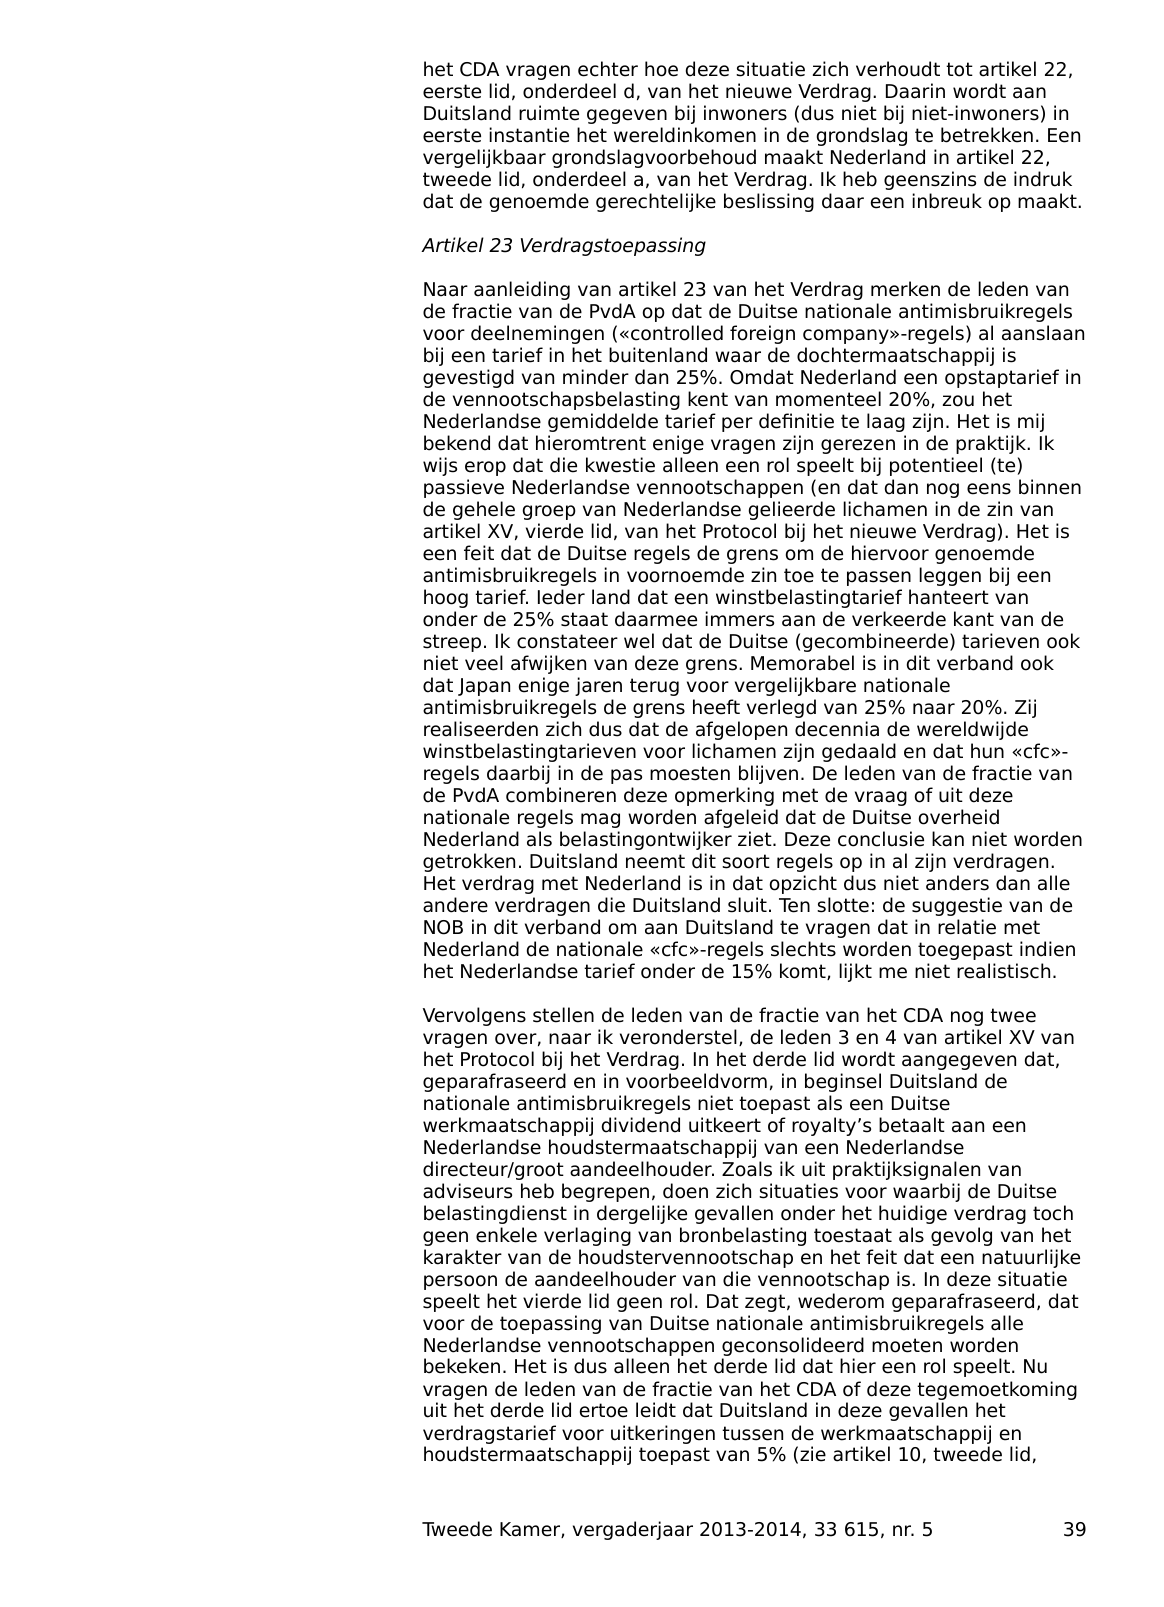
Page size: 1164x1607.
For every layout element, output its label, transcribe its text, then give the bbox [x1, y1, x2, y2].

text Vervolgens stellen de leden van de fractie van het CDA nog twee vragen over, naar ik veronderstel, de leden 3 en 4 van artikel XV van het Protocol bij het Verdrag. In het derde lid wordt aangegeven dat, geparafraseerd en in voorbeeldvorm, in beginsel Duitsland de nationale antimisbruikregels niet toepast als een Duitse werkmaatschappij dividend uitkeert of royalty’s betaalt aan een Nederlandse houdstermaatschappij van een Nederlandse directeur/groot aandeelhouder. Zoals ik uit praktijksignalen van adviseurs heb begrepen, doen zich situaties voor waarbij de Duitse belastingdienst in dergelijke gevallen onder het huidige verdrag toch geen enkele verlaging van bronbelasting toestaat als gevolg van het karakter van de houdstervennootschap en het feit dat een natuurlijke persoon de aandeelhouder van die vennootschap is. In deze situatie speelt het vierde lid geen rol. Dat zegt, wederom geparafraseerd, dat voor de toepassing van Duitse nationale antimisbruikregels alle Nederlandse vennootschappen geconsolideerd moeten worden bekeken. Het is dus alleen het derde lid dat hier een rol speelt. Nu vragen de leden van de fractie van het CDA of deze tegemoetkoming uit het derde lid ertoe leidt dat Duitsland in deze gevallen het verdragstarief voor uitkeringen tussen de werkmaatschappij en houdstermaatschappij toepast van 5% (zie artikel 10, tweede lid, [422, 1005, 1087, 1466]
text Naar aanleiding van artikel 23 van het Verdrag merken de leden van de fractie van de PvdA op dat de Duitse nationale antimisbruikregels voor deelnemingen («controlled foreign company»-regels) al aanslaan bij een tarief in het buitenland waar de dochtermaatschappij is gevestigd van minder dan 25%. Omdat Nederland een opstaptarief in de vennootschapsbelasting kent van momenteel 20%, zou het Nederlandse gemiddelde tarief per definitie te laag zijn. Het is mij bekend dat hieromtrent enige vragen zijn gerezen in de praktijk. Ik wijs erop dat die kwestie alleen een rol speelt bij potentieel (te) passieve Nederlandse vennootschappen (en dat dan nog eens binnen de gehele groep van Nederlandse gelieerde lichamen in de zin van artikel XV, vierde lid, van het Protocol bij het nieuwe Verdrag). Het is een feit dat de Duitse regels de grens om de hiervoor genoemde antimisbruikregels in voornoemde zin toe te passen leggen bij een hoog tarief. Ieder land dat een winstbelastingtarief hanteert van onder de 25% staat daarmee immers aan de verkeerde kant van de streep. Ik constateer wel dat de Duitse (gecombineerde) tarieven ook niet veel afwijken van deze grens. Memorabel is in dit verband ook dat Japan enige jaren terug voor vergelijkbare nationale antimisbruikregels de grens heeft verlegd van 25% naar 20%. Zij realiseerden zich dus dat de afgelopen decennia de wereldwijde winstbelastingtarieven voor lichamen zijn gedaald en dat hun «cfc»-regels daarbij in de pas moesten blijven. De leden van de fractie van de PvdA combineren deze opmerking met de vraag of uit deze nationale regels mag worden afgeleid dat de Duitse overheid Nederland als belastingontwijker ziet. Deze conclusie kan niet worden getrokken. Duitsland neemt dit soort regels op in al zijn verdragen. Het verdrag met Nederland is in dat opzicht dus niet anders dan alle andere verdragen die Duitsland sluit. Ten slotte: de suggestie van de NOB in dit verband om aan Duitsland te vragen dat in relatie met Nederland de nationale «cfc»-regels slechts worden toegepast indien het Nederlandse tarief onder de 15% komt, lijkt me niet realistisch. [422, 279, 1087, 983]
text het CDA vragen echter hoe deze situatie zich verhoudt tot artikel 22, eerste lid, onderdeel d, van het nieuwe Verdrag. Daarin wordt aan Duitsland ruimte gegeven bij inwoners (dus niet bij niet-inwoners) in eerste instantie het wereldinkomen in de grondslag te betrekken. Een vergelijkbaar grondslagvoorbehoud maakt Nederland in artikel 22, tweede lid, onderdeel a, van het Verdrag. Ik heb geenszins de indruk dat de genoemde gerechtelijke beslissing daar een inbreuk op maakt. [422, 59, 1087, 213]
subtitle Artikel 23 Verdragstoepassing [422, 235, 1087, 257]
